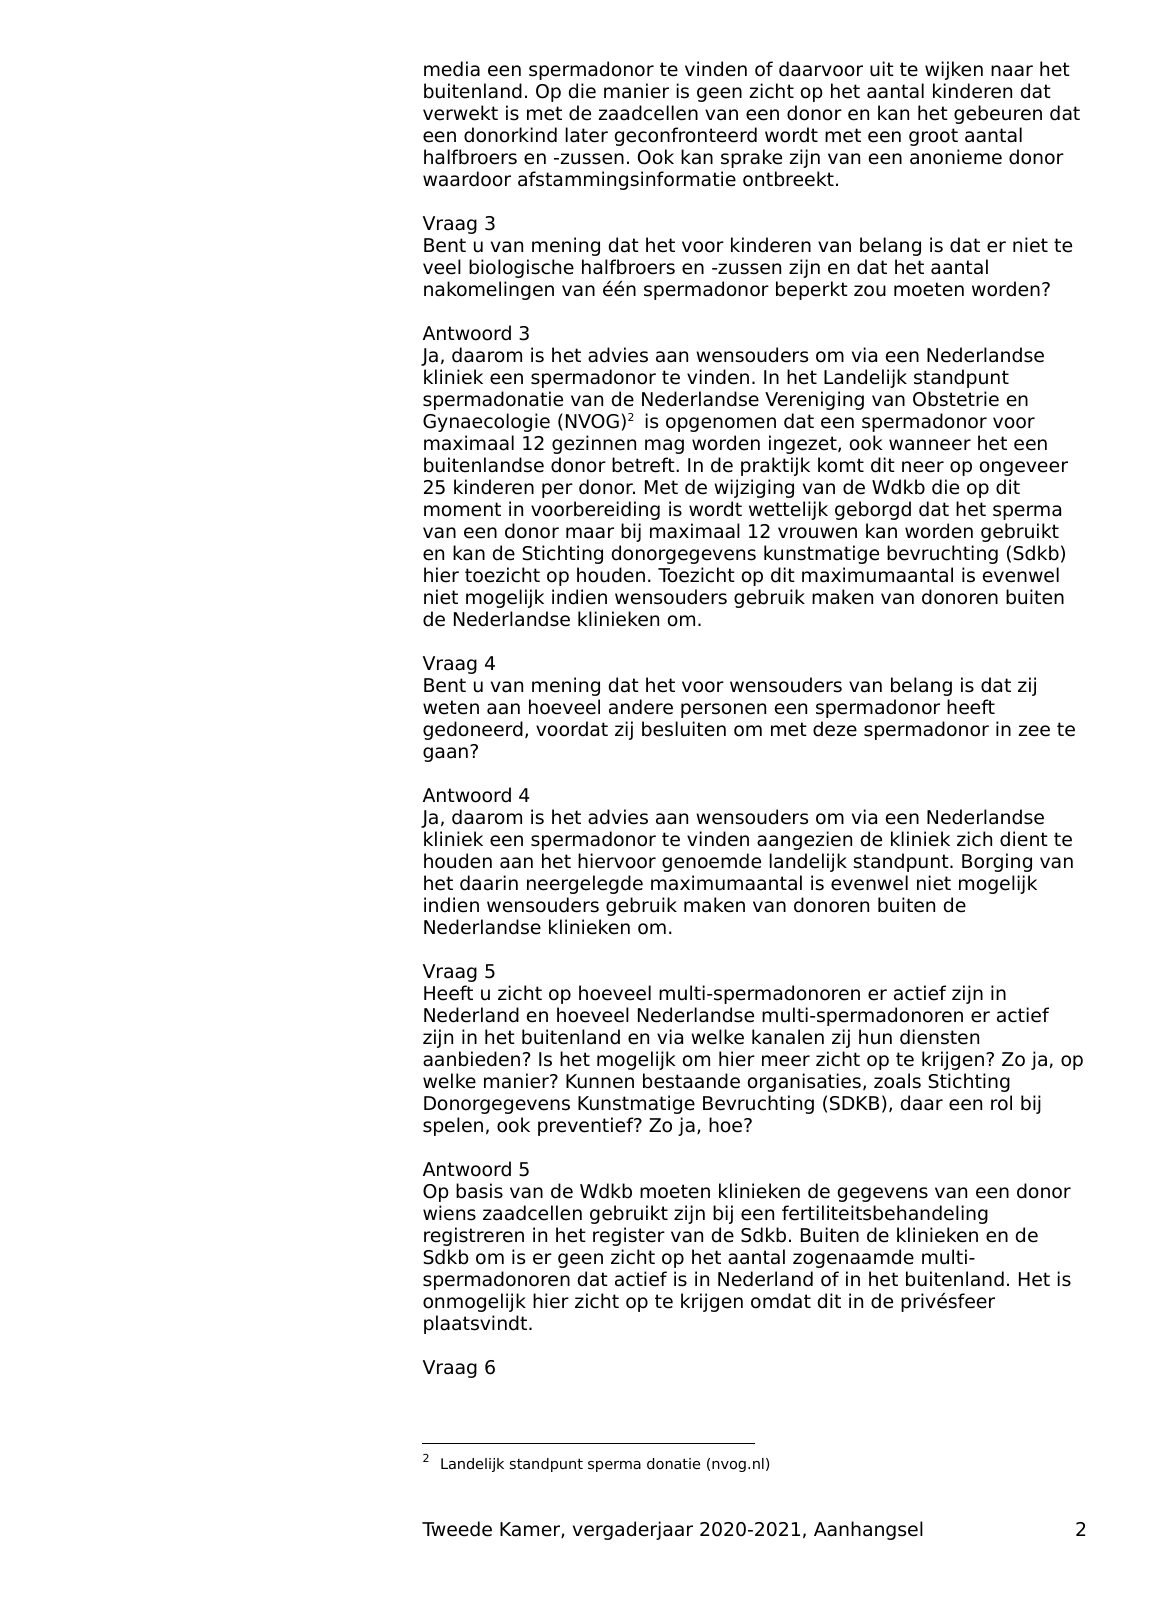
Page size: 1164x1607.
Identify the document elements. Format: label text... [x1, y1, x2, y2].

text Bent u van mening dat het voor wensouders van belang is dat zij weten aan hoeveel andere personen een spermadonor heeft gedoneerd, voordat zij besluiten om met deze spermadonor in zee te gaan? [422, 675, 1087, 763]
text Vraag 3 [422, 213, 1087, 235]
text Vraag 6 [422, 1357, 1087, 1379]
text Heeft u zicht op hoeveel multi-spermadonoren er actief zijn in Nederland en hoeveel Nederlandse multi-spermadonoren er actief zijn in het buitenland en via welke kanalen zij hun diensten aanbieden? Is het mogelijk om hier meer zicht op te krijgen? Zo ja, op welke manier? Kunnen bestaande organisaties, zoals Stichting Donorgegevens Kunstmatige Bevruchting (SDKB), daar een rol bij spelen, ook preventief? Zo ja, hoe? [422, 983, 1087, 1137]
text Landelijk standpunt sperma donatie (nvog.nl) [422, 1452, 1087, 1474]
text media een spermadonor te vinden of daarvoor uit te wijken naar het buitenland. Op die manier is geen zicht op het aantal kinderen dat verwekt is met de zaadcellen van een donor en kan het gebeuren dat een donorkind later geconfronteerd wordt met een groot aantal halfbroers en -zussen. Ook kan sprake zijn van een anonieme donor waardoor afstammingsinformatie ontbreekt. [422, 59, 1087, 191]
text Antwoord 3 [422, 323, 1087, 345]
text Antwoord 4 [422, 785, 1087, 807]
text Vraag 5 [422, 961, 1087, 983]
text Op basis van de Wdkb moeten klinieken de gegevens van een donor wiens zaadcellen gebruikt zijn bij een fertiliteitsbehandeling registreren in het register van de Sdkb. Buiten de klinieken en de Sdkb om is er geen zicht op het aantal zogenaamde multi-spermadonoren dat actief is in Nederland of in het buitenland. Het is onmogelijk hier zicht op te krijgen omdat dit in de privésfeer plaatsvindt. [422, 1181, 1087, 1335]
text Ja, daarom is het advies aan wensouders om via een Nederlandse kliniek een spermadonor te vinden. In het Landelijk standpunt spermadonatie van de Nederlandse Vereniging van Obstetrie en Gynaecologie (NVOG) is opgenomen dat een spermadonor voor maximaal 12 gezinnen mag worden ingezet, ook wanneer het een buitenlandse donor betreft. In de praktijk komt dit neer op ongeveer 25 kinderen per donor. Met de wijziging van de Wdkb die op dit moment in voorbereiding is wordt wettelijk geborgd dat het sperma van een donor maar bij maximaal 12 vrouwen kan worden gebruikt en kan de Stichting donorgegevens kunstmatige bevruchting (Sdkb) hier toezicht op houden. Toezicht op dit maximumaantal is evenwel niet mogelijk indien wensouders gebruik maken van donoren buiten de Nederlandse klinieken om. [422, 345, 1087, 631]
text Bent u van mening dat het voor kinderen van belang is dat er niet te veel biologische halfbroers en -zussen zijn en dat het aantal nakomelingen van één spermadonor beperkt zou moeten worden? [422, 235, 1087, 301]
text Vraag 4 [422, 653, 1087, 675]
text Antwoord 5 [422, 1159, 1087, 1181]
text Ja, daarom is het advies aan wensouders om via een Nederlandse kliniek een spermadonor te vinden aangezien de kliniek zich dient te houden aan het hiervoor genoemde landelijk standpunt. Borging van het daarin neergelegde maximumaantal is evenwel niet mogelijk indien wensouders gebruik maken van donoren buiten de Nederlandse klinieken om. [422, 807, 1087, 939]
